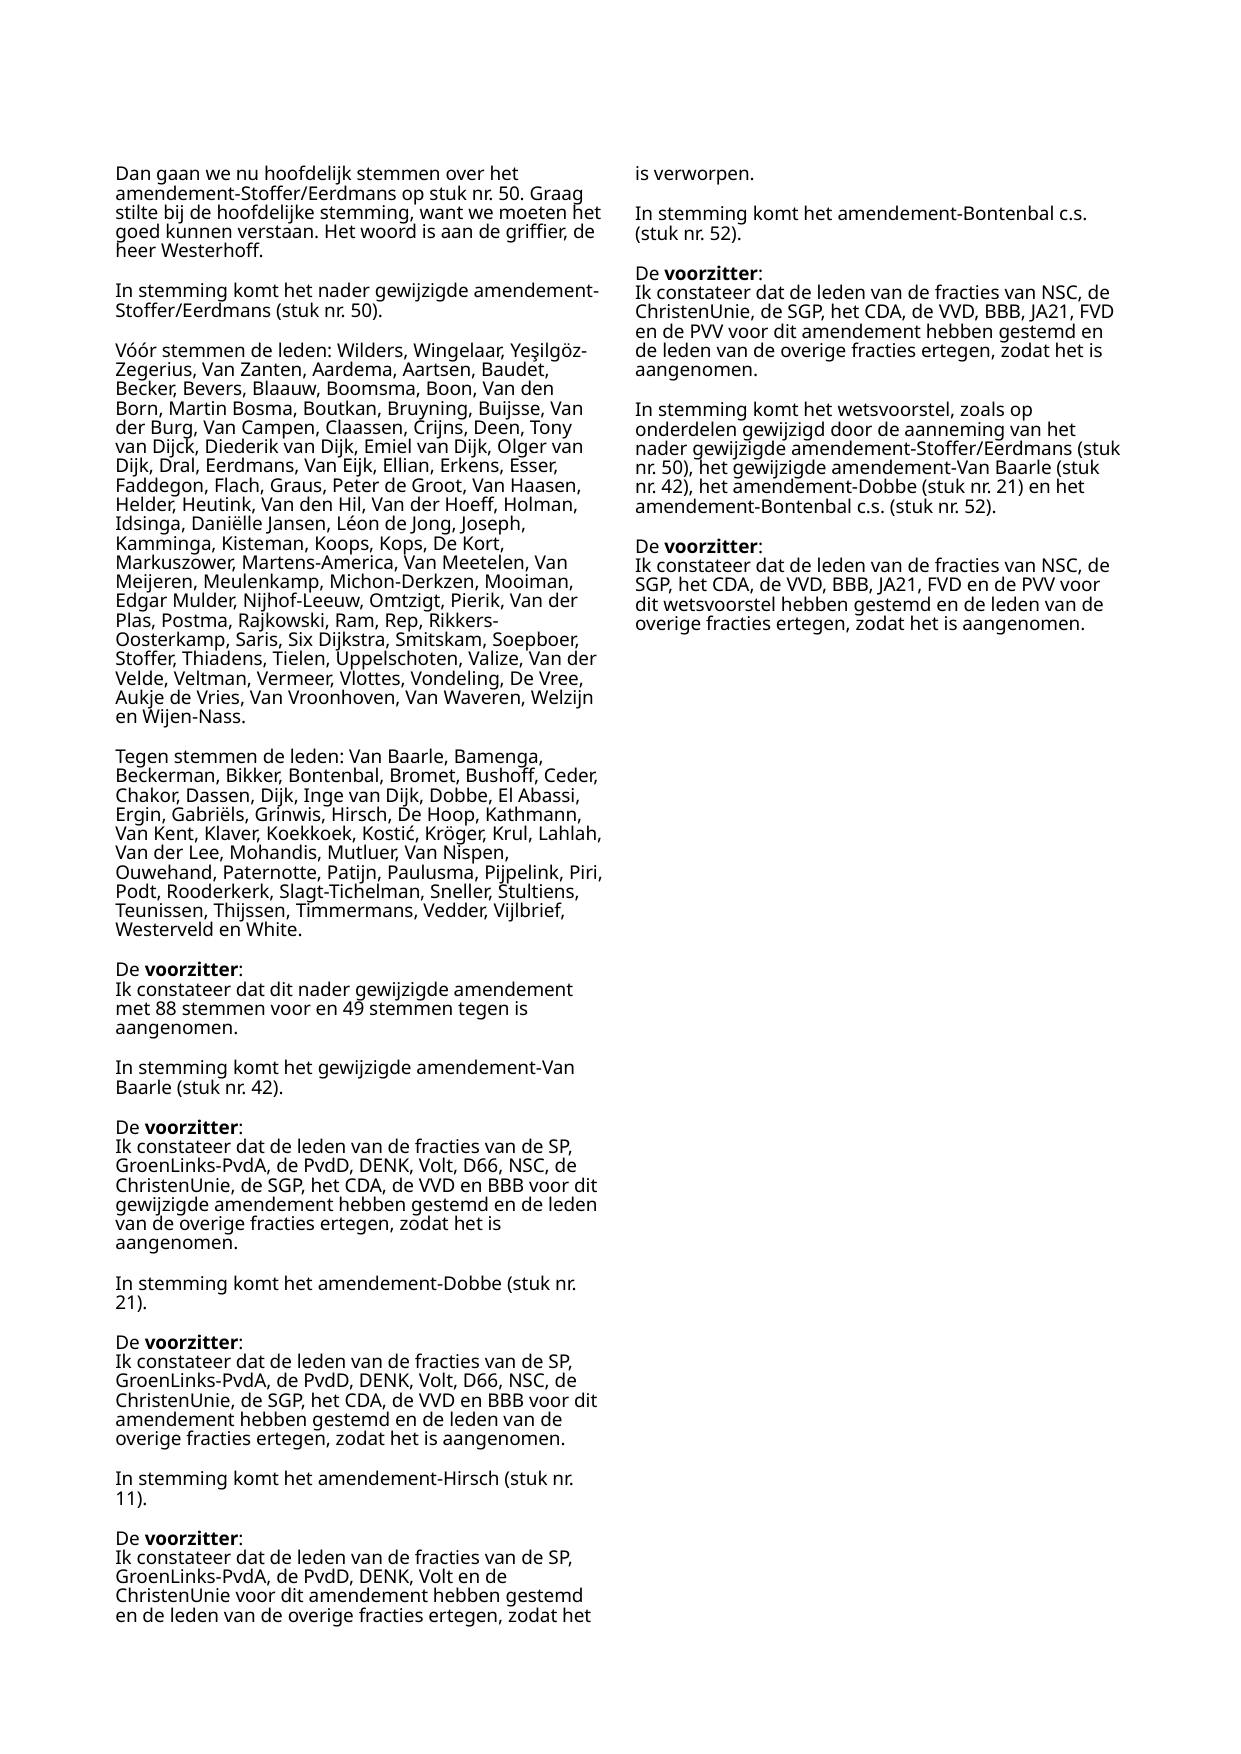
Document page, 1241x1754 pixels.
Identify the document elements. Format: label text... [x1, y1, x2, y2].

text De voorzitter: [115, 1530, 605, 1549]
text In stemming komt het amendement-Dobbe (stuk nr. 21). [115, 1274, 605, 1313]
text In stemming komt het gewijzigde amendement-Van Baarle (stuk nr. 42). [115, 1059, 605, 1098]
text Tegen stemmen de leden: Van Baarle, Bamenga, Beckerman, Bikker, Bontenbal, Bromet, Bushoff, Ceder, Chakor, Dassen, Dijk, Inge van Dijk, Dobbe, El Abassi, Ergin, Gabriëls, Grinwis, Hirsch, De Hoop, Kathmann, Van Kent, Klaver, Koekkoek, Kostić, Kröger, Krul, Lahlah, Van der Lee, Mohandis, Mutluer, Van Nispen, Ouwehand, Paternotte, Patijn, Paulusma, Pijpelink, Piri, Podt, Rooderkerk, Slagt-Tichelman, Sneller, Stultiens, Teunissen, Thijssen, Timmermans, Vedder, Vijlbrief, Westerveld en White. [115, 748, 605, 941]
text Ik constateer dat de leden van de fracties van NSC, de SGP, het CDA, de VVD, BBB, JA21, FVD en de PVV voor dit wetsvoorstel hebben gestemd en de leden van de overige fracties ertegen, zodat het is aangenomen. [635, 557, 1125, 634]
text De voorzitter: [115, 1119, 605, 1138]
text De voorzitter: [115, 961, 605, 981]
text Vóór stemmen de leden: Wilders, Wingelaar, Yeşilgöz-Zegerius, Van Zanten, Aardema, Aartsen, Baudet, Becker, Bevers, Blaauw, Boomsma, Boon, Van den Born, Martin Bosma, Boutkan, Bruyning, Buijsse, Van der Burg, Van Campen, Claassen, Crijns, Deen, Tony van Dijck, Diederik van Dijk, Emiel van Dijk, Olger van Dijk, Dral, Eerdmans, Van Eijk, Ellian, Erkens, Esser, Faddegon, Flach, Graus, Peter de Groot, Van Haasen, Helder, Heutink, Van den Hil, Van der Hoeff, Holman, Idsinga, Daniëlle Jansen, Léon de Jong, Joseph, Kamminga, Kisteman, Koops, Kops, De Kort, Markuszower, Martens-America, Van Meetelen, Van Meijeren, Meulenkamp, Michon-Derkzen, Mooiman, Edgar Mulder, Nijhof-Leeuw, Omtzigt, Pierik, Van der Plas, Postma, Rajkowski, Ram, Rep, Rikkers-Oosterkamp, Saris, Six Dijkstra, Smitskam, Soepboer, Stoffer, Thiadens, Tielen, Uppelschoten, Valize, Van der Velde, Veltman, Vermeer, Vlottes, Vondeling, De Vree, Aukje de Vries, Van Vroonhoven, Van Waveren, Welzijn en Wijen-Nass. [115, 342, 605, 727]
text Ik constateer dat de leden van de fracties van NSC, de ChristenUnie, de SGP, het CDA, de VVD, BBB, JA21, FVD en de PVV voor dit amendement hebben gestemd en de leden van de overige fracties ertegen, zodat het is aangenomen. [635, 284, 1125, 380]
text In stemming komt het nader gewijzigde amendement-Stoffer/Eerdmans (stuk nr. 50). [115, 282, 605, 321]
text In stemming komt het amendement-Hirsch (stuk nr. 11). [115, 1470, 605, 1509]
text In stemming komt het wetsvoorstel, zoals op onderdelen gewijzigd door de aanneming van het nader gewijzigde amendement-Stoffer/Eerdmans (stuk nr. 50), het gewijzigde amendement-Van Baarle (stuk nr. 42), het amendement-Dobbe (stuk nr. 21) en het amendement-Bontenbal c.s. (stuk nr. 52). [635, 401, 1125, 517]
text Ik constateer dat dit nader gewijzigde amendement met 88 stemmen voor en 49 stemmen tegen is aangenomen. [115, 981, 605, 1038]
text Ik constateer dat de leden van de fracties van de SP, GroenLinks-PvdA, de PvdD, DENK, Volt en de ChristenUnie voor dit amendement hebben gestemd en de leden van de overige fracties ertegen, zodat het [115, 1549, 605, 1626]
text is verworpen. [635, 165, 1125, 184]
text Ik constateer dat de leden van de fracties van de SP, GroenLinks-PvdA, de PvdD, DENK, Volt, D66, NSC, de ChristenUnie, de SGP, het CDA, de VVD en BBB voor dit amendement hebben gestemd en de leden van de overige fracties ertegen, zodat het is aangenomen. [115, 1353, 605, 1449]
text Dan gaan we nu hoofdelijk stemmen over het amendement-Stoffer/Eerdmans op stuk nr. 50. Graag stilte bij de hoofdelijke stemming, want we moeten het goed kunnen verstaan. Het woord is aan de griffier, de heer Westerhoff. [115, 165, 605, 262]
text De voorzitter: [115, 1334, 605, 1353]
text De voorzitter: [635, 538, 1125, 557]
text De voorzitter: [635, 265, 1125, 284]
text In stemming komt het amendement-Bontenbal c.s. (stuk nr. 52). [635, 205, 1125, 244]
text Ik constateer dat de leden van de fracties van de SP, GroenLinks-PvdA, de PvdD, DENK, Volt, D66, NSC, de ChristenUnie, de SGP, het CDA, de VVD en BBB voor dit gewijzigde amendement hebben gestemd en de leden van de overige fracties ertegen, zodat het is aangenomen. [115, 1138, 605, 1254]
